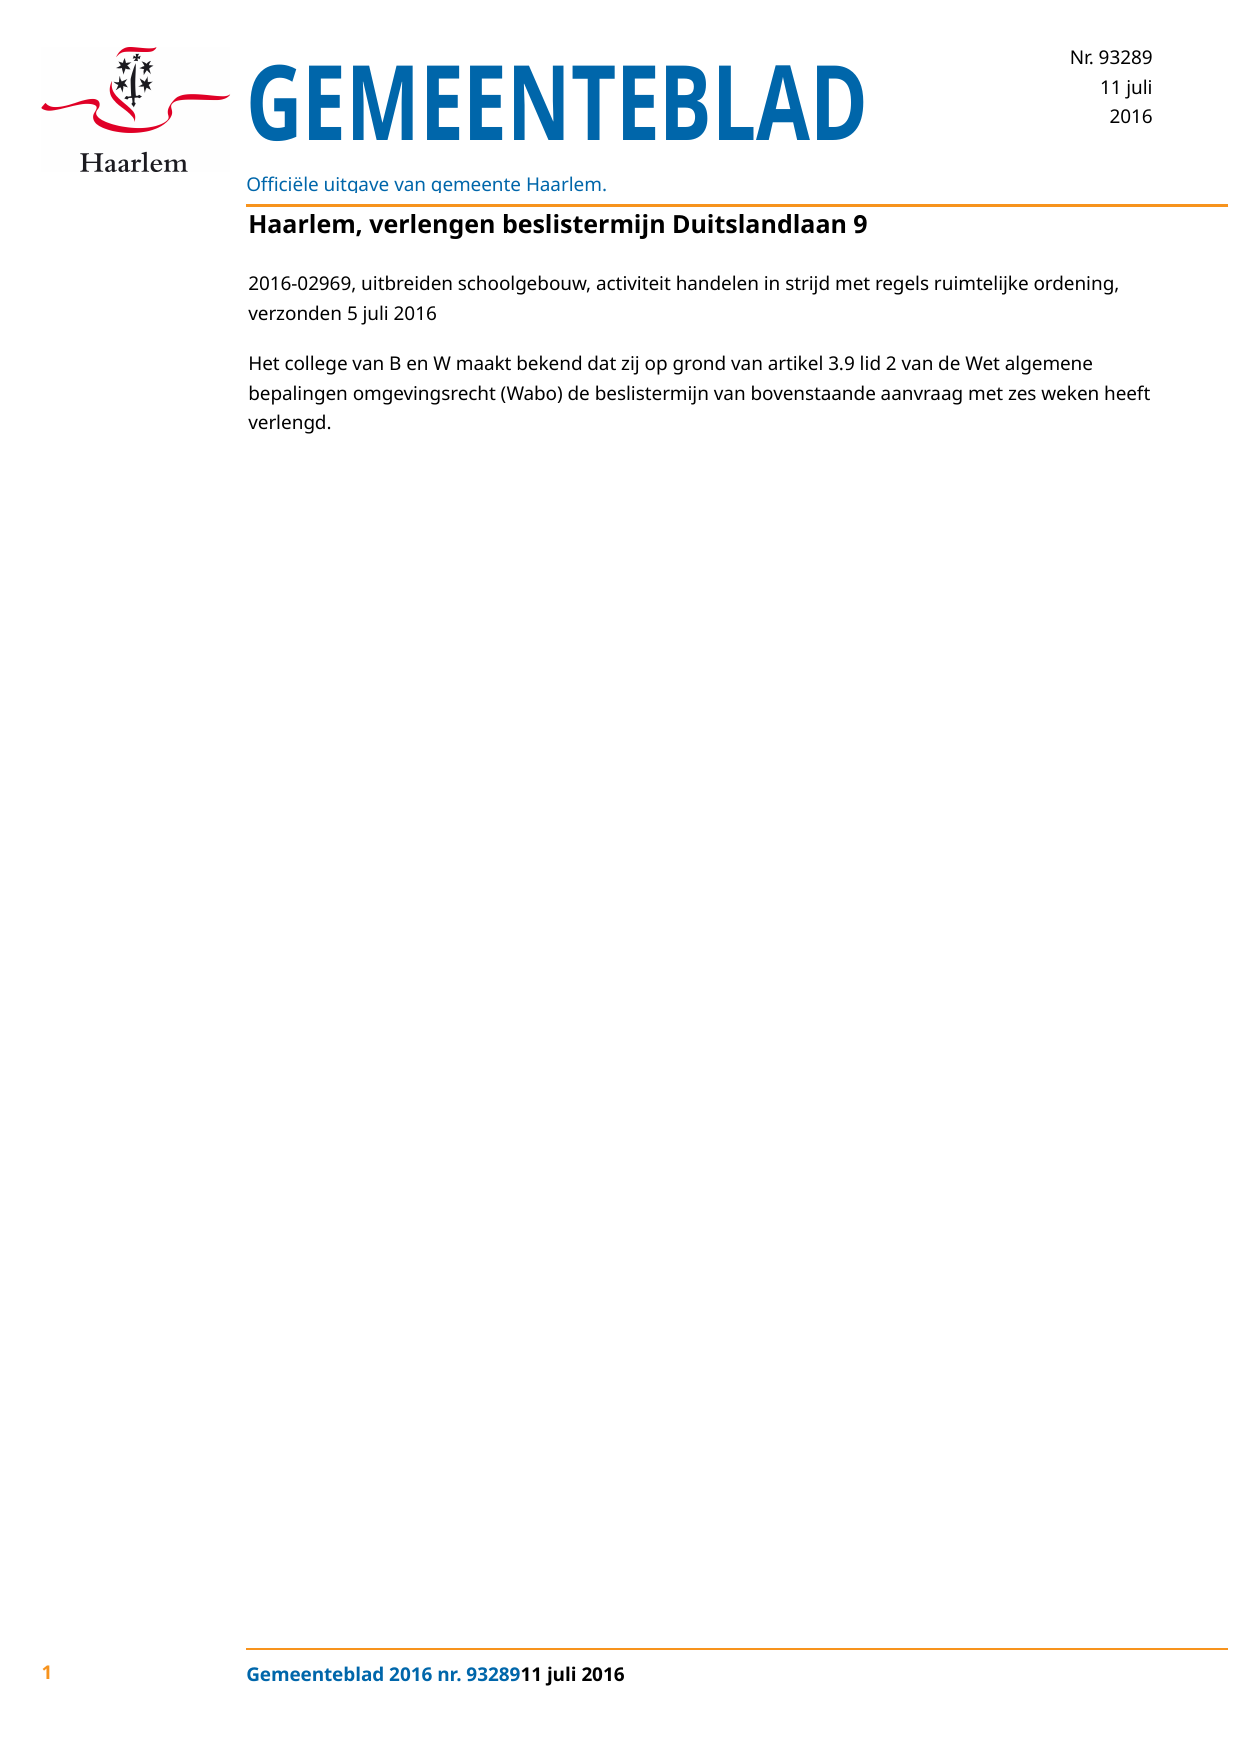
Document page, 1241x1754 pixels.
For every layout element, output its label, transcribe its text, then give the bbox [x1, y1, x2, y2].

text Het college van B en W maakt bekend dat zij op grond van artikel 3.9 lid 2 van de Wet algemene bepalingen omgevingsrecht (Wabo) de beslistermijn van bovenstaande aanvraag met zes weken heeft verlengd. [248, 350, 1152, 435]
text Haarlem, verlengen beslistermijn Duitslandlaan 9 [248, 207, 1152, 241]
picture [41, 47, 231, 172]
text 2016-02969, uitbreiden schoolgebouw, activiteit handelen in strijd met regels ruimtelijke ordening, verzonden 5 juli 2016 [248, 270, 1152, 326]
